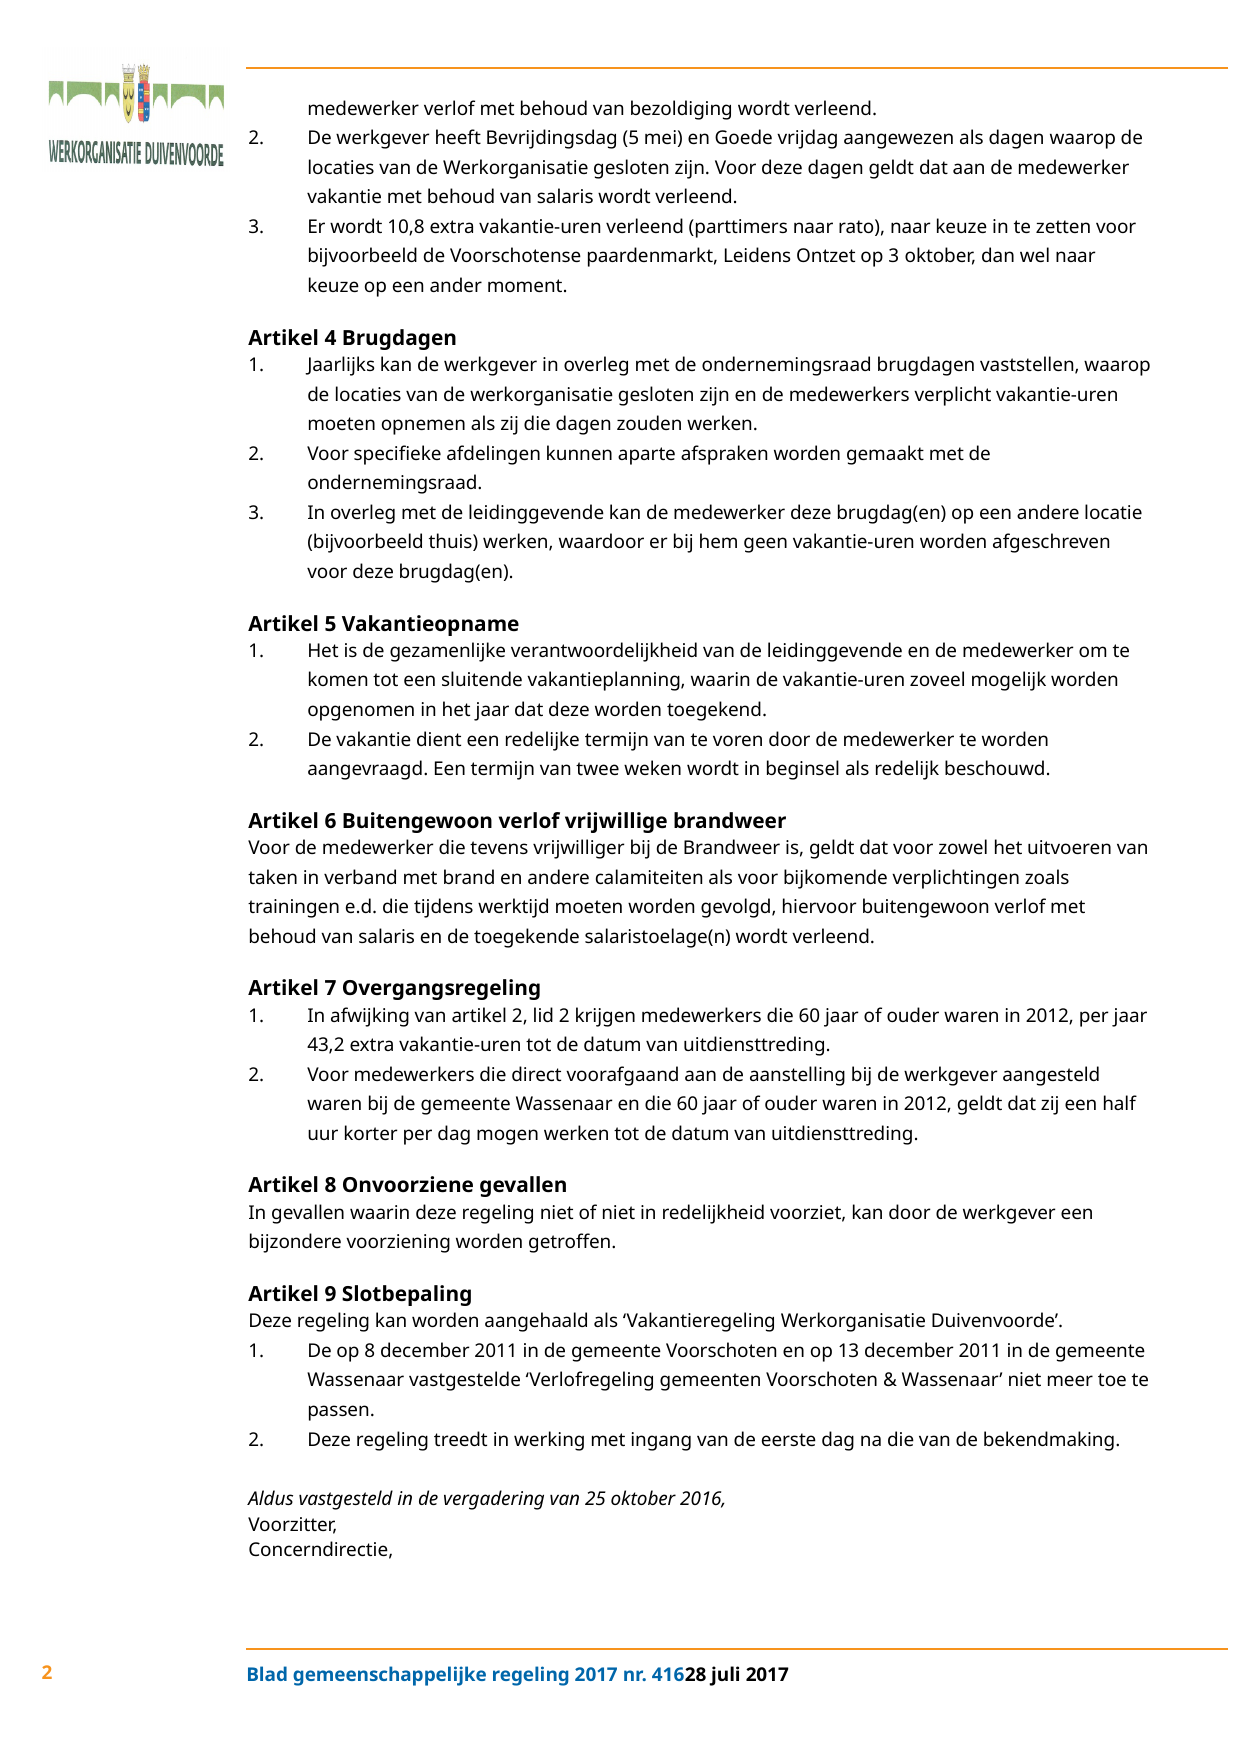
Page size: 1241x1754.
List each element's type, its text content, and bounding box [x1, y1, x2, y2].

list medewerker verlof met behoud van bezoldiging wordt verleend. [248, 95, 1152, 121]
text Artikel 6 Buitengewoon verlof vrijwillige brandweer [248, 806, 1152, 834]
text Voor de medewerker die tevens vrijwilliger bij de Brandweer is, geldt dat voor zowel het uitvoeren van taken in verband met brand en andere calamiteiten als voor bijkomende verplichtingen zoals trainingen e.d. die tijdens werktijd moeten worden gevolgd, hiervoor buitengewoon verlof met behoud van salaris en de toegekende salaristoelage(n) wordt verleend. [248, 834, 1152, 949]
text Artikel 4 Brugdagen [248, 323, 1152, 351]
text Aldus vastgesteld in de vergadering van 25 oktober 2016, [248, 1485, 1152, 1511]
list In afwijking van artikel 2, lid 2 krijgen medewerkers die 60 jaar of ouder waren in 2012, per jaar 43,2 extra vakantie-uren tot de datum van uitdiensttreding. [248, 1002, 1152, 1057]
list Voor medewerkers die direct voorafgaand aan de aanstelling bij de werkgever aangesteld waren bij de gemeente Wassenaar en die 60 jaar of ouder waren in 2012, geldt dat zij een half uur korter per dag mogen werken tot de datum van uitdiensttreding. [248, 1061, 1152, 1146]
list De op 8 december 2011 in de gemeente Voorschoten en op 13 december 2011 in de gemeente Wassenaar vastgestelde ‘Verlofregeling gemeenten Voorschoten & Wassenaar’ niet meer toe te passen. [248, 1337, 1152, 1422]
picture [41, 47, 231, 172]
list In overleg met de leidinggevende kan de medewerker deze brugdag(en) op een andere locatie (bijvoorbeeld thuis) werken, waardoor er bij hem geen vakantie-uren worden afgeschreven voor deze brugdag(en). [248, 499, 1152, 584]
text Artikel 5 Vakantieopname [248, 609, 1152, 637]
text Artikel 7 Overgangsregeling [248, 973, 1152, 1002]
text In gevallen waarin deze regeling niet of niet in redelijkheid voorziet, kan door de werkgever een bijzondere voorziening worden getroffen. [248, 1199, 1152, 1254]
list De vakantie dient een redelijke termijn van te voren door de medewerker te worden aangevraagd. Een termijn van twee weken wordt in beginsel als redelijk beschouwd. [248, 726, 1152, 781]
list Het is de gezamenlijke verantwoordelijkheid van de leidinggevende en de medewerker om te komen tot een sluitende vakantieplanning, waarin de vakantie-uren zoveel mogelijk worden opgenomen in het jaar dat deze worden toegekend. [248, 637, 1152, 722]
list Er wordt 10,8 extra vakantie-uren verleend (parttimers naar rato), naar keuze in te zetten voor bijvoorbeeld de Voorschotense paardenmarkt, Leidens Ontzet op 3 oktober, dan wel naar keuze op een ander moment. [248, 213, 1152, 298]
text Deze regeling kan worden aangehaald als ‘Vakantieregeling Werkorganisatie Duivenvoorde’. [248, 1307, 1152, 1333]
text Concerndirectie, [248, 1536, 1152, 1562]
text Voorzitter, [248, 1511, 1152, 1536]
list Jaarlijks kan de werkgever in overleg met de ondernemingsraad brugdagen vaststellen, waarop de locaties van de werkorganisatie gesloten zijn en de medewerkers verplicht vakantie-uren moeten opnemen als zij die dagen zouden werken. [248, 351, 1152, 436]
list De werkgever heeft Bevrijdingsdag (5 mei) en Goede vrijdag aangewezen als dagen waarop de locaties van de Werkorganisatie gesloten zijn. Voor deze dagen geldt dat aan de medewerker vakantie met behoud van salaris wordt verleend. [248, 124, 1152, 209]
text Artikel 8 Onvoorziene gevallen [248, 1171, 1152, 1199]
text Artikel 9 Slotbepaling [248, 1279, 1152, 1307]
list Deze regeling treedt in werking met ingang van de eerste dag na die van de bekendmaking. [248, 1426, 1152, 1452]
list Voor specifieke afdelingen kunnen aparte afspraken worden gemaakt met de ondernemingsraad. [248, 440, 1152, 495]
